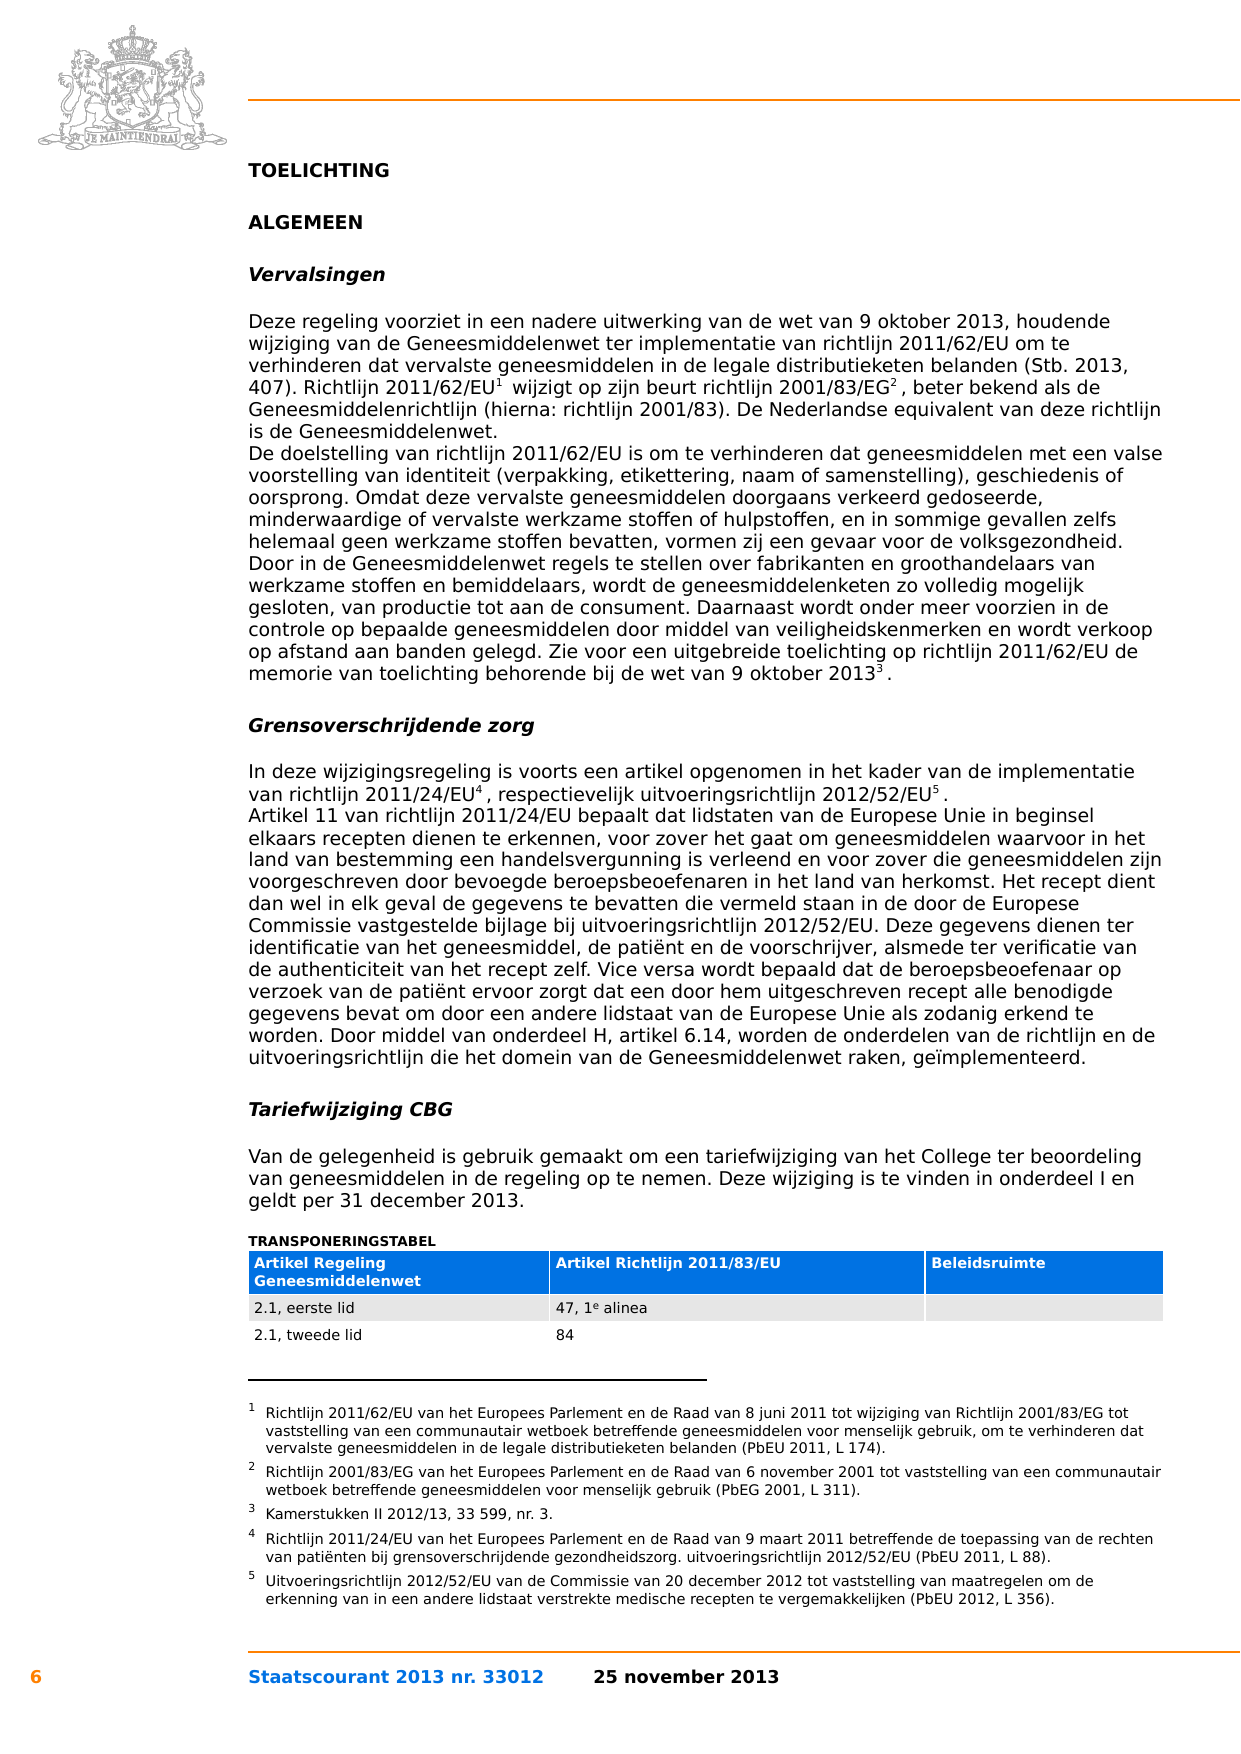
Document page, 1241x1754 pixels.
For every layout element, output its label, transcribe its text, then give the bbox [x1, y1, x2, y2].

table_cell 2.1, tweede lid [249, 1323, 549, 1349]
table_cell [926, 1295, 1163, 1321]
subtitle TOELICHTING [248, 160, 1163, 182]
table_header TRANSPONERINGSTABEL [248, 1234, 1163, 1250]
table_cell 84 [550, 1323, 924, 1349]
text Richtlijn 2011/62/EU van het Europees Parlement en de Raad van 8 juni 2011 tot wijziging van Richtlijn 2001/83/EG tot vaststelling van een communautair wetboek betreffende geneesmiddelen voor menselijk gebruik, om te verhinderen dat vervalste geneesmiddelen in de legale distributieketen belanden (PbEU 2011, L 174). [248, 1401, 1163, 1457]
text De doelstelling van richtlijn 2011/62/EU is om te verhinderen dat geneesmiddelen met een valse voorstelling van identiteit (verpakking, etikettering, naam of samenstelling), geschiedenis of oorsprong. Omdat deze vervalste geneesmiddelen doorgaans verkeerd gedoseerde, minderwaardige of vervalste werkzame stoffen of hulpstoffen, en in sommige gevallen zelfs helemaal geen werkzame stoffen bevatten, vormen zij een gevaar voor de volksgezondheid. Door in de Geneesmiddelenwet regels te stellen over fabrikanten en groothandelaars van werkzame stoffen en bemiddelaars, wordt de geneesmiddelenketen zo volledig mogelijk gesloten, van productie tot aan de consument. Daarnaast wordt onder meer voorzien in de controle op bepaalde geneesmiddelen door middel van veiligheidskenmerken en wordt verkoop op afstand aan banden gelegd. Zie voor een uitgebreide toelichting op richtlijn 2011/62/EU de memorie van toelichting behorende bij de wet van 9 oktober 2013. [248, 443, 1163, 684]
subtitle Grensoverschrijdende zorg [248, 714, 1163, 736]
table_cell Beleidsruimte [926, 1251, 1163, 1294]
table_cell [926, 1323, 1163, 1349]
table_cell Artikel Regeling Geneesmiddelenwet [249, 1251, 549, 1294]
subtitle Tariefwijziging CBG [248, 1099, 1163, 1121]
subtitle Vervalsingen [248, 264, 1163, 286]
text Kamerstukken II 2012/13, 33 599, nr. 3. [248, 1502, 1163, 1524]
text Deze regeling voorziet in een nadere uitwerking van de wet van 9 oktober 2013, houdende wijziging van de Geneesmiddelenwet ter implementatie van richtlijn 2011/62/EU om te verhinderen dat vervalste geneesmiddelen in de legale distributieketen belanden (Stb. 2013, 407). Richtlijn 2011/62/EU wijzigt op zijn beurt richtlijn 2001/83/EG, beter bekend als de Geneesmiddelenrichtlijn (hierna: richtlijn 2001/83). De Nederlandse equivalent van deze richtlijn is de Geneesmiddelenwet. [248, 311, 1163, 443]
text Uitvoeringsrichtlijn 2012/52/EU van de Commissie van 20 december 2012 tot vaststelling van maatregelen om de erkenning van in een andere lidstaat verstrekte medische recepten te vergemakkelijken (PbEU 2012, L 356). [248, 1569, 1163, 1608]
picture [38, 25, 227, 150]
table_cell Artikel Richtlijn 2011/83/EU [550, 1251, 924, 1294]
text Richtlijn 2011/24/EU van het Europees Parlement en de Raad van 9 maart 2011 betreffende de toepassing van de rechten van patiënten bij grensoverschrijdende gezondheidszorg. uitvoeringsrichtlijn 2012/52/EU (PbEU 2011, L 88). [248, 1527, 1163, 1566]
table_cell 2.1, eerste lid [249, 1295, 549, 1321]
text Richtlijn 2001/83/EG van het Europees Parlement en de Raad van 6 november 2001 tot vaststelling van een communautair wetboek betreffende geneesmiddelen voor menselijk gebruik (PbEG 2001, L 311). [248, 1460, 1163, 1499]
table_cell 47, 1e alinea [550, 1295, 924, 1321]
text Artikel 11 van richtlijn 2011/24/EU bepaalt dat lidstaten van de Europese Unie in beginsel elkaars recepten dienen te erkennen, voor zover het gaat om geneesmiddelen waarvoor in het land van bestemming een handelsvergunning is verleend en voor zover die geneesmiddelen zijn voorgeschreven door bevoegde beroepsbeoefenaren in het land van herkomst. Het recept dient dan wel in elk geval de gegevens te bevatten die vermeld staan in de door de Europese Commissie vastgestelde bijlage bij uitvoeringsrichtlijn 2012/52/EU. Deze gegevens dienen ter identificatie van het geneesmiddel, de patiënt en de voorschrijver, alsmede ter verificatie van de authenticiteit van het recept zelf. Vice versa wordt bepaald dat de beroepsbeoefenaar op verzoek van de patiënt ervoor zorgt dat een door hem uitgeschreven recept alle benodigde gegevens bevat om door een andere lidstaat van de Europese Unie als zodanig erkend te worden. Door middel van onderdeel H, artikel 6.14, worden de onderdelen van de richtlijn en de uitvoeringsrichtlijn die het domein van de Geneesmiddelenwet raken, geïmplementeerd. [248, 805, 1163, 1069]
subtitle ALGEMEEN [248, 212, 1163, 234]
text Van de gelegenheid is gebruik gemaakt om een tariefwijziging van het College ter beoordeling van geneesmiddelen in de regeling op te nemen. Deze wijziging is te vinden in onderdeel I en geldt per 31 december 2013. [248, 1146, 1163, 1212]
text In deze wijzigingsregeling is voorts een artikel opgenomen in het kader van de implementatie van richtlijn 2011/24/EU, respectievelijk uitvoeringsrichtlijn 2012/52/EU. [248, 761, 1163, 805]
